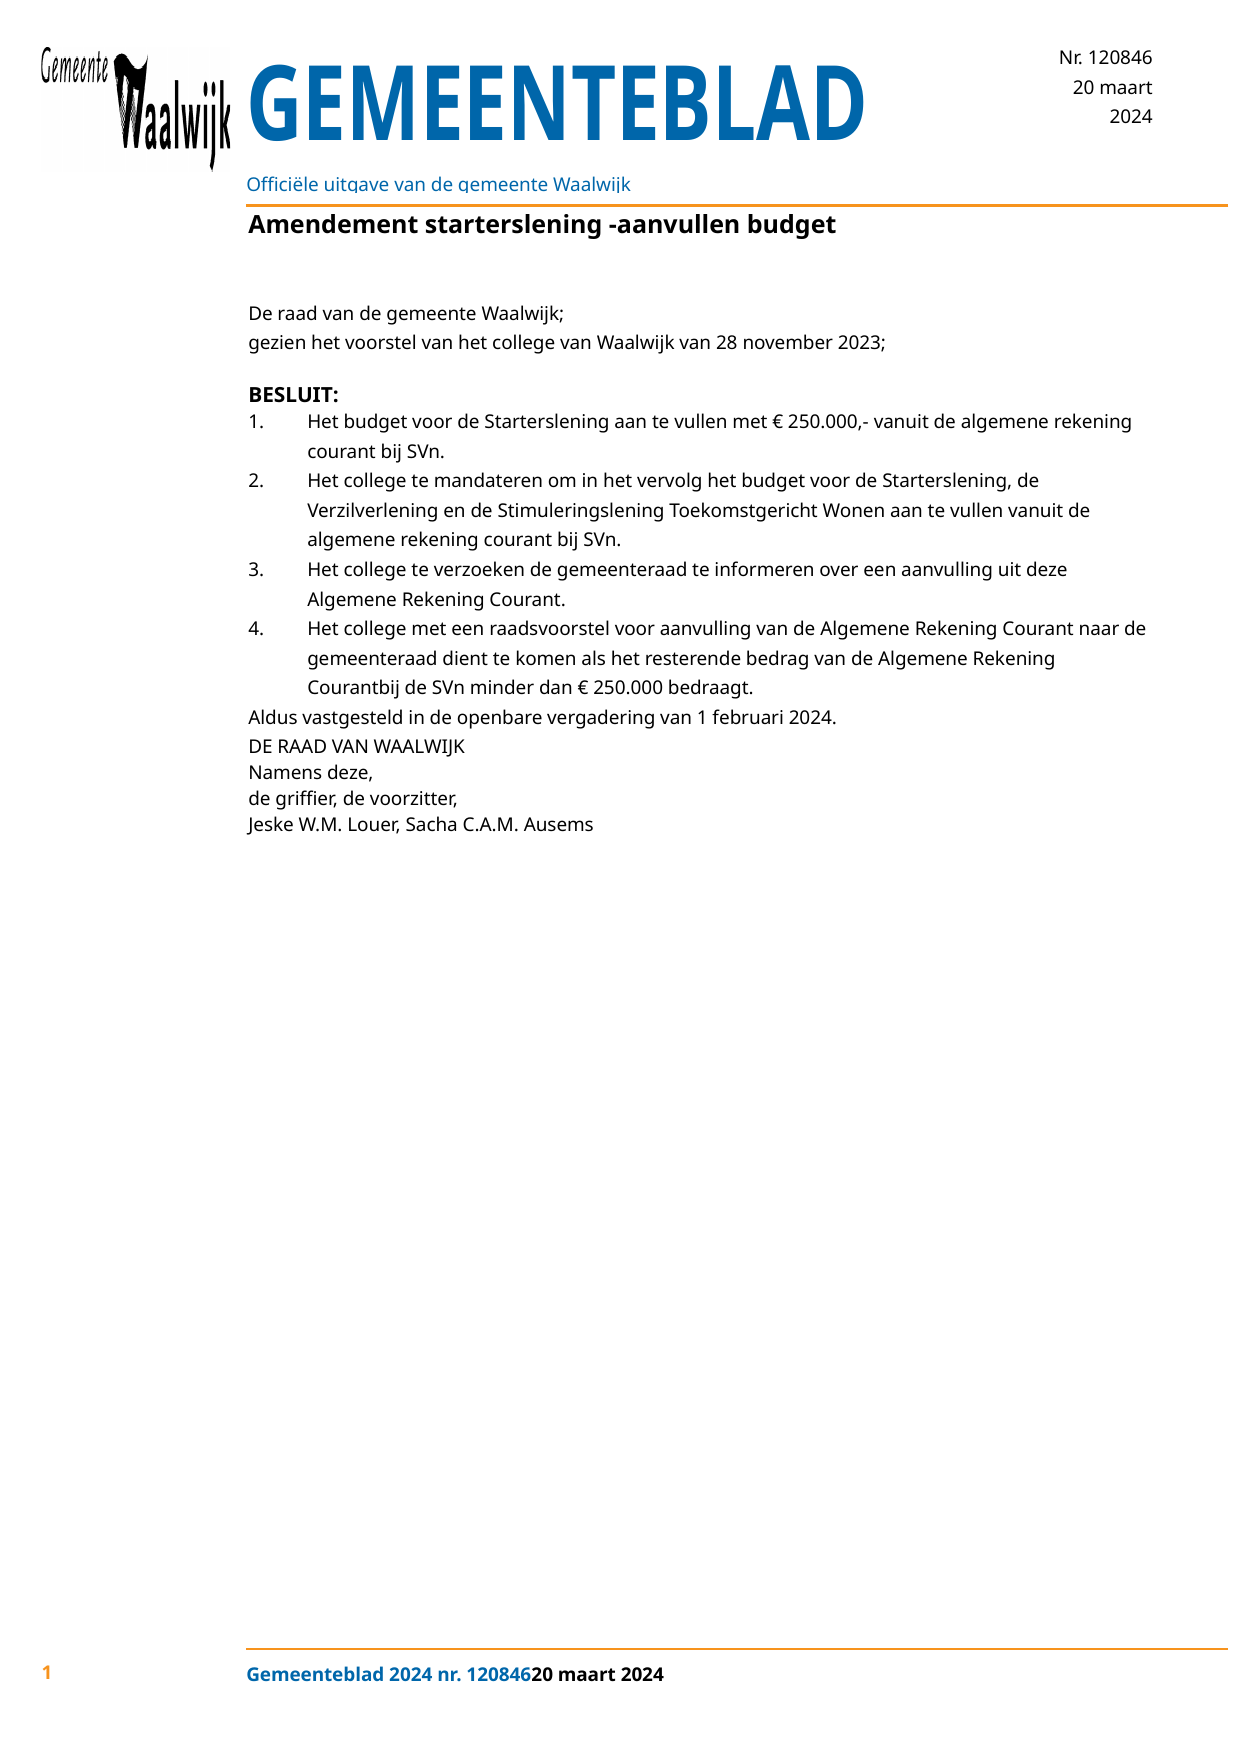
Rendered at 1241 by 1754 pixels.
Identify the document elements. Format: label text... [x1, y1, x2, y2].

text gezien het voorstel van het college van Waalwijk van 28 november 2023; [248, 329, 1152, 355]
list Het college te verzoeken de gemeenteraad te informeren over een aanvulling uit deze Algemene Rekening Courant. [248, 556, 1152, 612]
list Het budget voor de Starterslening aan te vullen met € 250.000,- vanuit de algemene rekening courant bij SVn. [248, 408, 1152, 464]
list Het college te mandateren om in het vervolg het budget voor de Starterslening, de Verzilverlening en de Stimuleringslening Toekomstgericht Wonen aan te vullen vanuit de algemene rekening courant bij SVn. [248, 467, 1152, 552]
text Amendement starterslening -aanvullen budget [248, 207, 1152, 241]
text Aldus vastgesteld in de openbare vergadering van 1 februari 2024. [248, 704, 1152, 730]
text BESLUIT: [248, 380, 1152, 408]
text De raad van de gemeente Waalwijk; [248, 300, 1152, 326]
list Het college met een raadsvoorstel voor aanvulling van de Algemene Rekening Courant naar de gemeenteraad dient te komen als het resterende bedrag van de Algemene Rekening Courantbij de SVn minder dan € 250.000 bedraagt. [248, 615, 1152, 700]
text DE RAAD VAN WAALWIJK [248, 734, 1152, 759]
text Jeske W.M. Louer, Sacha C.A.M. Ausems [248, 811, 1152, 837]
picture [41, 47, 231, 172]
text Namens deze, [248, 759, 1152, 785]
text de griffier, de voorzitter, [248, 785, 1152, 811]
